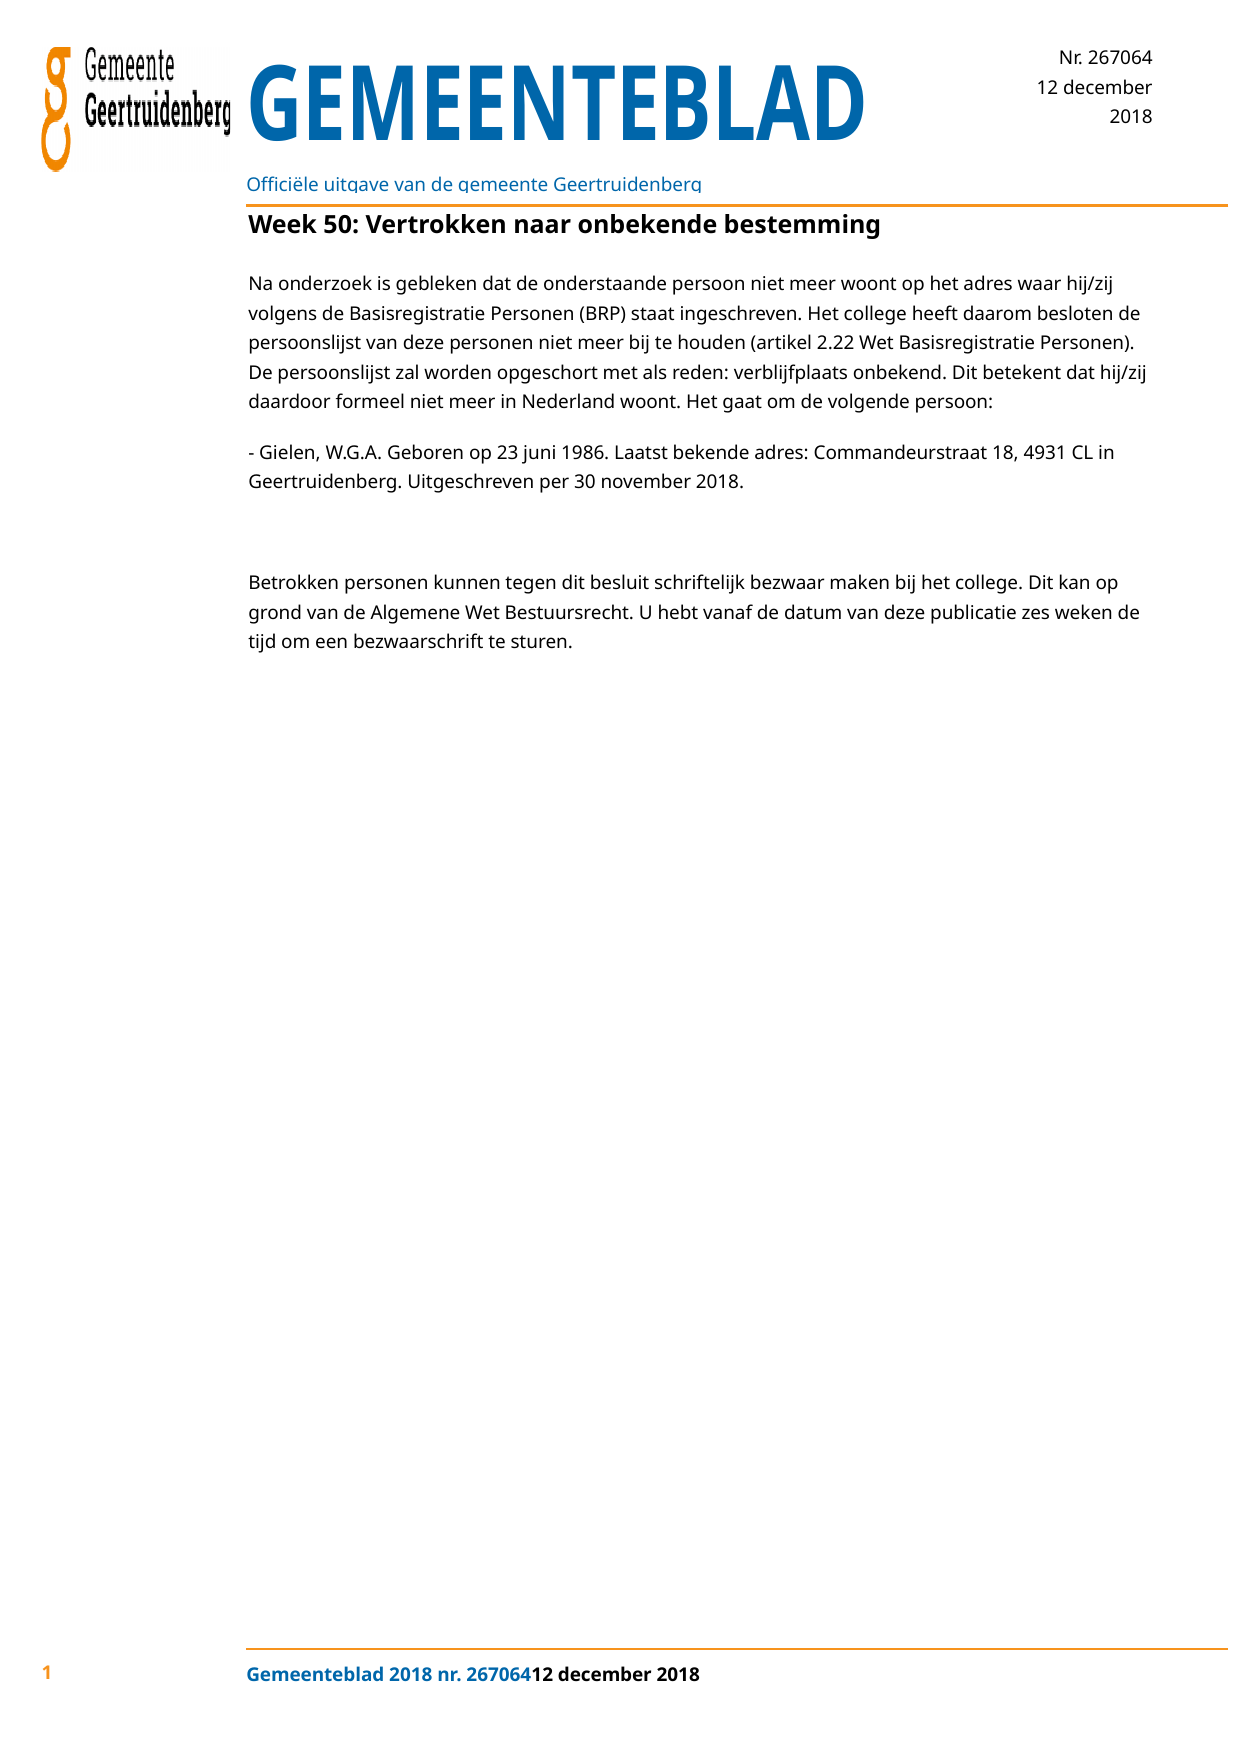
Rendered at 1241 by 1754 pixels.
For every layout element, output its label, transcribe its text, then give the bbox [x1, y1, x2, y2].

picture [41, 47, 231, 172]
text Betrokken personen kunnen tegen dit besluit schriftelijk bezwaar maken bij het college. Dit kan op grond van de Algemene Wet Bestuursrecht. U hebt vanaf de datum van deze publicatie zes weken de tijd om een bezwaarschrift te sturen. [248, 569, 1152, 654]
text Na onderzoek is gebleken dat de onderstaande persoon niet meer woont op het adres waar hij/zij volgens de Basisregistratie Personen (BRP) staat ingeschreven. Het college heeft daarom besloten de persoonslijst van deze personen niet meer bij te houden (artikel 2.22 Wet Basisregistratie Personen). De persoonslijst zal worden opgeschort met als reden: verblijfplaats onbekend. Dit betekent dat hij/zij daardoor formeel niet meer in Nederland woont. Het gaat om de volgende persoon: [248, 270, 1152, 414]
text Week 50: Vertrokken naar onbekende bestemming [248, 207, 1152, 241]
text - Gielen, W.G.A. Geboren op 23 juni 1986. Laatst bekende adres: Commandeurstraat 18, 4931 CL in Geertruidenberg. Uitgeschreven per 30 november 2018. [248, 439, 1152, 494]
